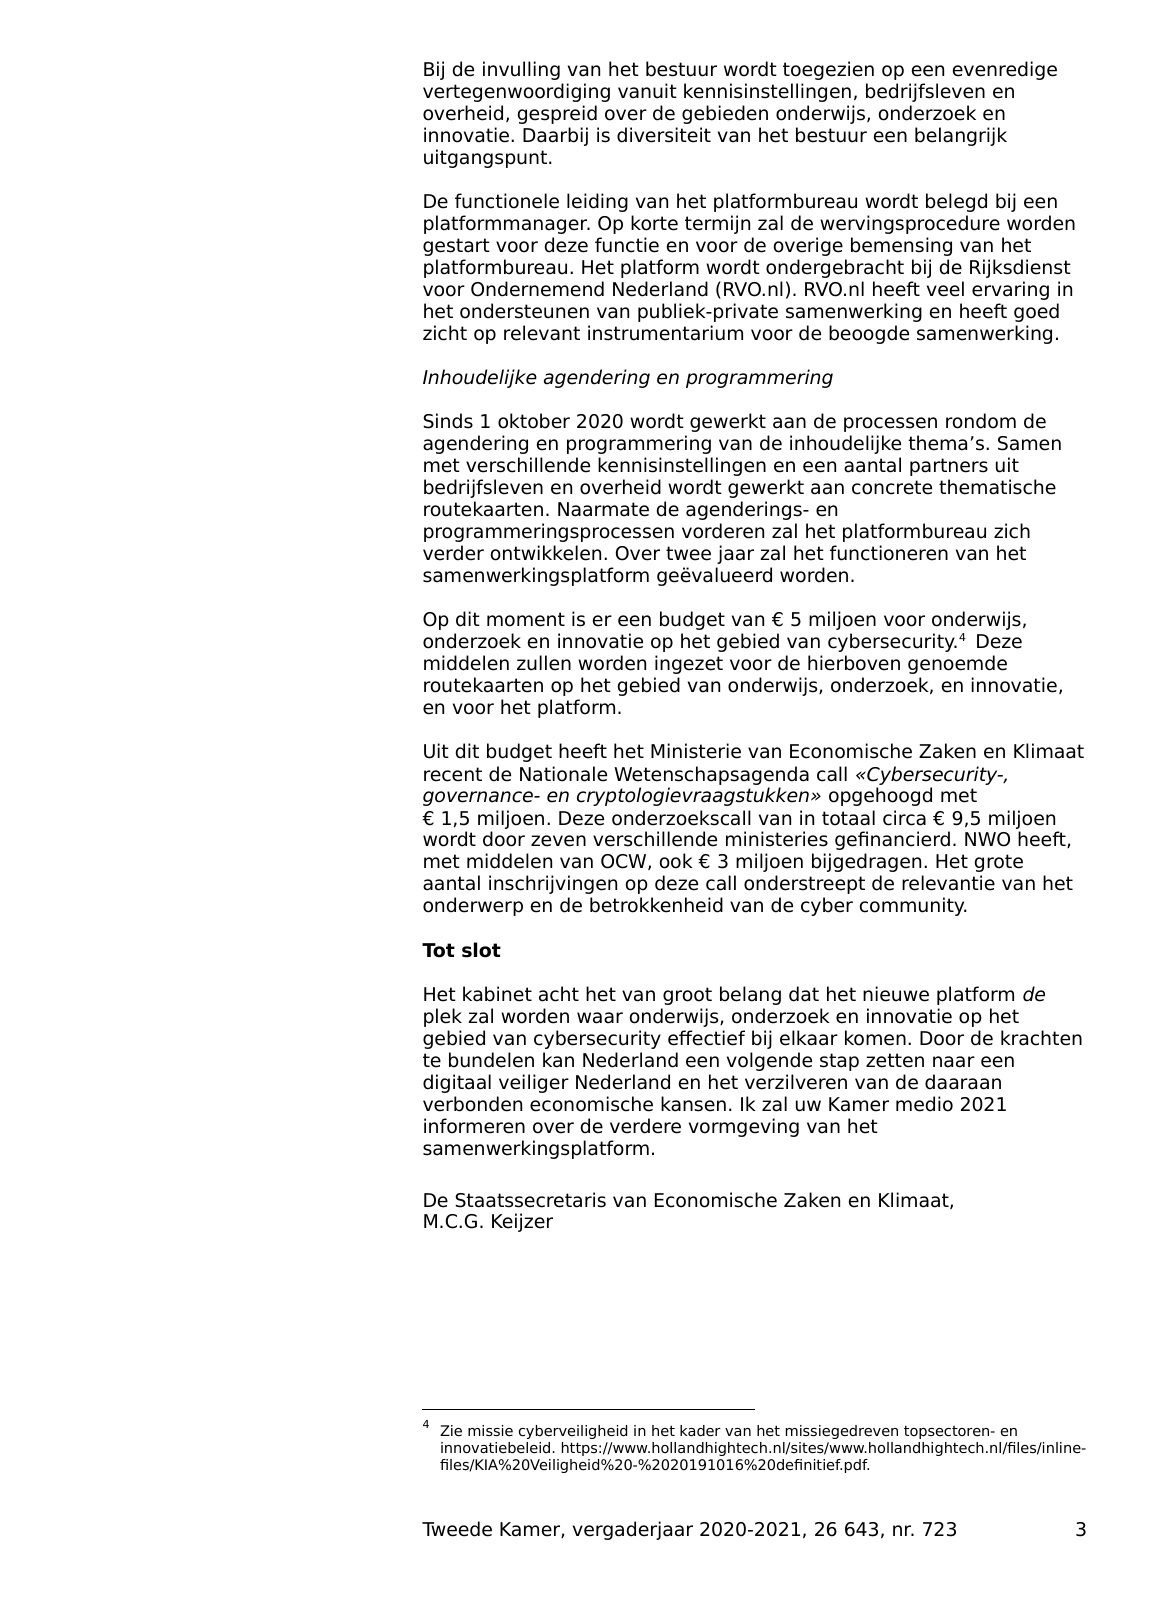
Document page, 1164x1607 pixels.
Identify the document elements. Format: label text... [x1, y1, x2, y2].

subtitle Inhoudelijke agendering en programmering [422, 367, 1087, 389]
text Het kabinet acht het van groot belang dat het nieuwe platform de plek zal worden waar onderwijs, onderzoek en innovatie op het gebied van cybersecurity effectief bij elkaar komen. Door de krachten te bundelen kan Nederland een volgende stap zetten naar een digitaal veiliger Nederland en het verzilveren van de daaraan verbonden economische kansen. Ik zal uw Kamer medio 2021 informeren over de verdere vormgeving van het samenwerkingsplatform. [422, 984, 1087, 1159]
text Zie missie cyberveiligheid in het kader van het missiegedreven topsectoren- en innovatiebeleid. https://www.hollandhightech.nl/sites/www.hollandhightech.nl/files/inline-files/KIA%20Veiligheid%20-%2020191016%20definitief.pdf. [422, 1418, 1087, 1474]
text Bij de invulling van het bestuur wordt toegezien op een evenredige vertegenwoordiging vanuit kennisinstellingen, bedrijfsleven en overheid, gespreid over de gebieden onderwijs, onderzoek en innovatie. Daarbij is diversiteit van het bestuur een belangrijk uitgangspunt. [422, 59, 1087, 169]
text De functionele leiding van het platformbureau wordt belegd bij een platformmanager. Op korte termijn zal de wervingsprocedure worden gestart voor deze functie en voor de overige bemensing van het platformbureau. Het platform wordt ondergebracht bij de Rijksdienst voor Ondernemend Nederland (RVO.nl). RVO.nl heeft veel ervaring in het ondersteunen van publiek-private samenwerking en heeft goed zicht op relevant instrumentarium voor de beoogde samenwerking. [422, 191, 1087, 345]
text De Staatssecretaris van Economische Zaken en Klimaat, M.C.G. Keijzer [422, 1189, 1087, 1233]
text Uit dit budget heeft het Ministerie van Economische Zaken en Klimaat recent de Nationale Wetenschapsagenda call «Cybersecurity-, governance- en cryptologievraagstukken» opgehoogd met € 1,5 miljoen. Deze onderzoekscall van in totaal circa € 9,5 miljoen wordt door zeven verschillende ministeries gefinancierd. NWO heeft, met middelen van OCW, ook € 3 miljoen bijgedragen. Het grote aantal inschrijvingen op deze call onderstreept de relevantie van het onderwerp en de betrokkenheid van de cyber community. [422, 741, 1087, 917]
subtitle Tot slot [422, 939, 1087, 961]
text Op dit moment is er een budget van € 5 miljoen voor onderwijs, onderzoek en innovatie op het gebied van cybersecurity. Deze middelen zullen worden ingezet voor de hierboven genoemde routekaarten op het gebied van onderwijs, onderzoek, en innovatie, en voor het platform. [422, 609, 1087, 719]
text Sinds 1 oktober 2020 wordt gewerkt aan de processen rondom de agendering en programmering van de inhoudelijke thema’s. Samen met verschillende kennisinstellingen en een aantal partners uit bedrijfsleven en overheid wordt gewerkt aan concrete thematische routekaarten. Naarmate de agenderings- en programmeringsprocessen vorderen zal het platformbureau zich verder ontwikkelen. Over twee jaar zal het functioneren van het samenwerkingsplatform geëvalueerd worden. [422, 411, 1087, 587]
